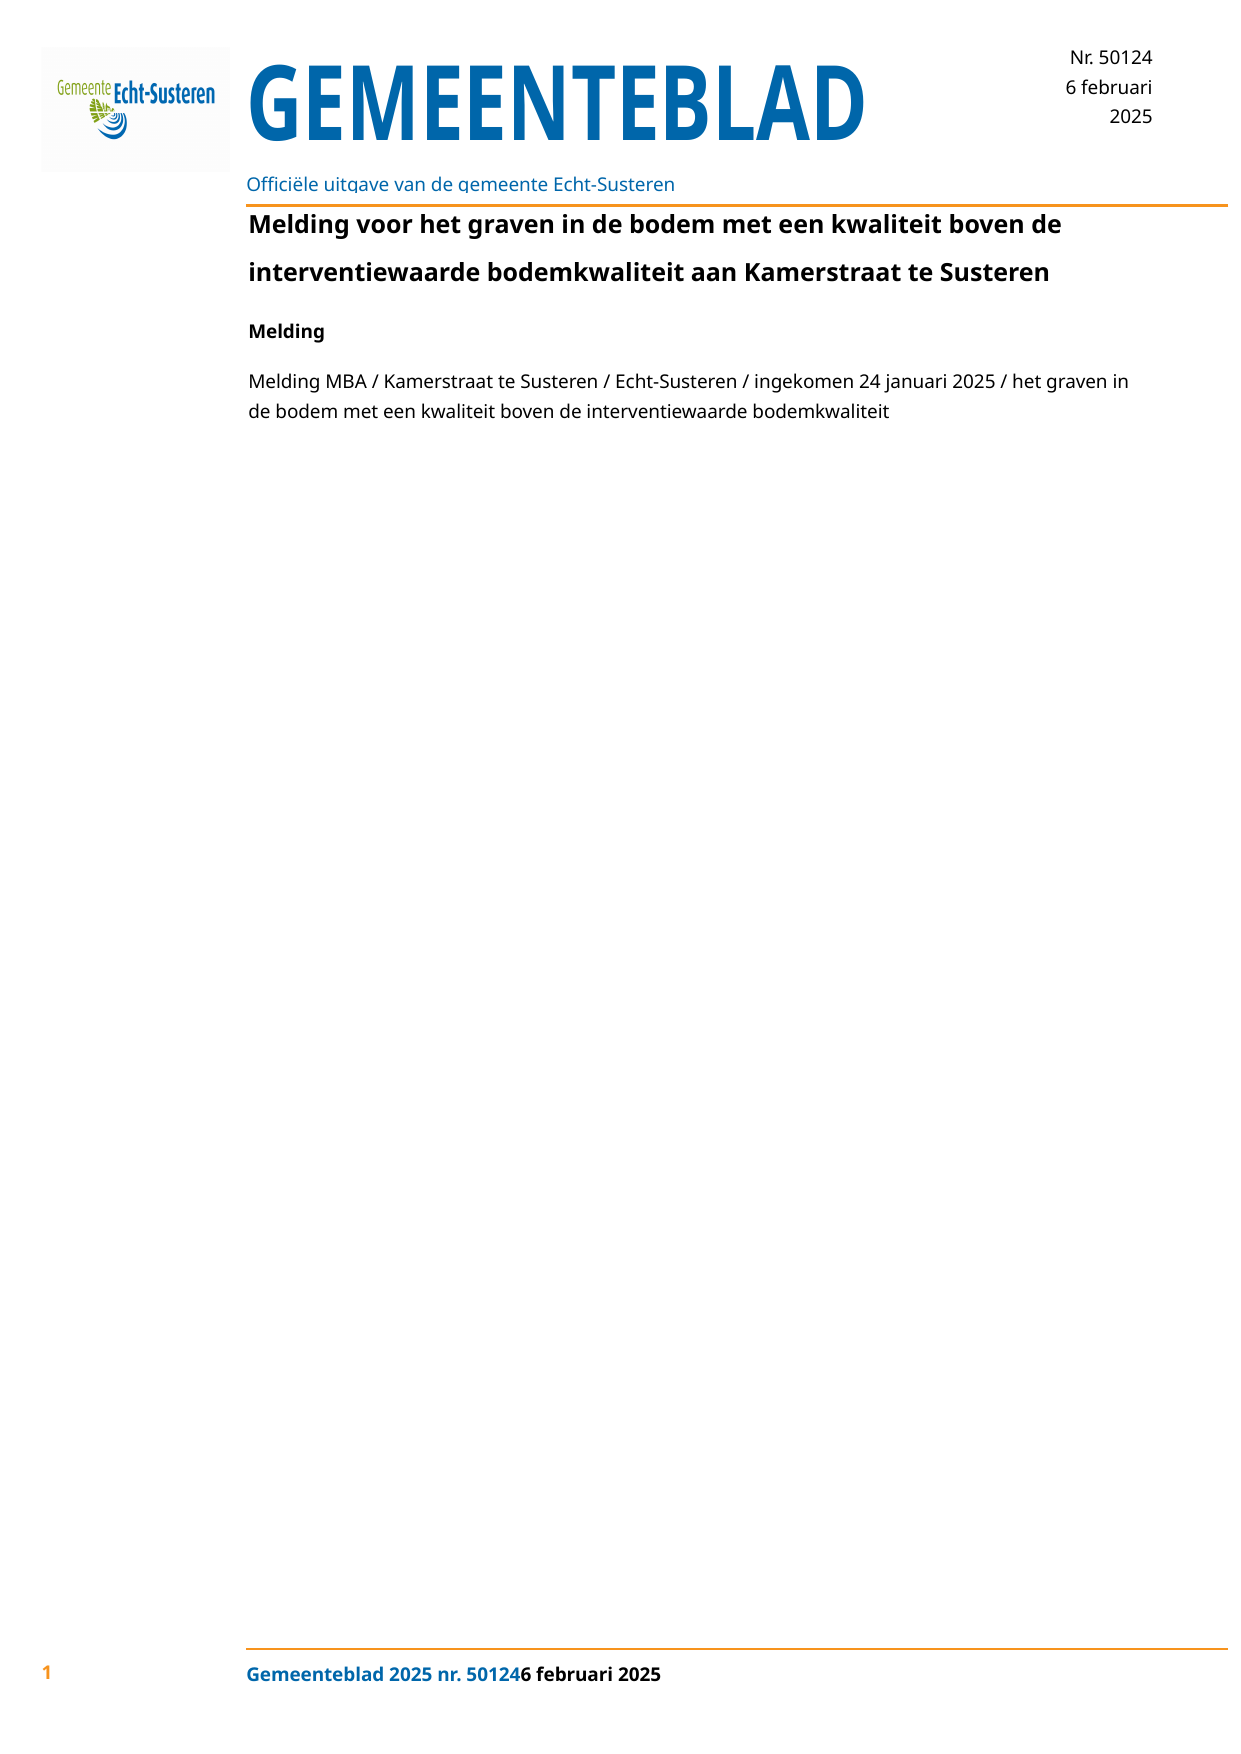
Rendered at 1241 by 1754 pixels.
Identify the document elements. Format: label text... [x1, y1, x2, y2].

picture [41, 47, 231, 172]
text Melding [248, 318, 1152, 344]
text Melding MBA / Kamerstraat te Susteren / Echt-Susteren / ingekomen 24 januari 2025 / het graven in de bodem met een kwaliteit boven de interventiewaarde bodemkwaliteit [248, 368, 1152, 424]
text Melding voor het graven in de bodem met een kwaliteit boven de interventiewaarde bodemkwaliteit aan Kamerstraat te Susteren [248, 207, 1152, 288]
